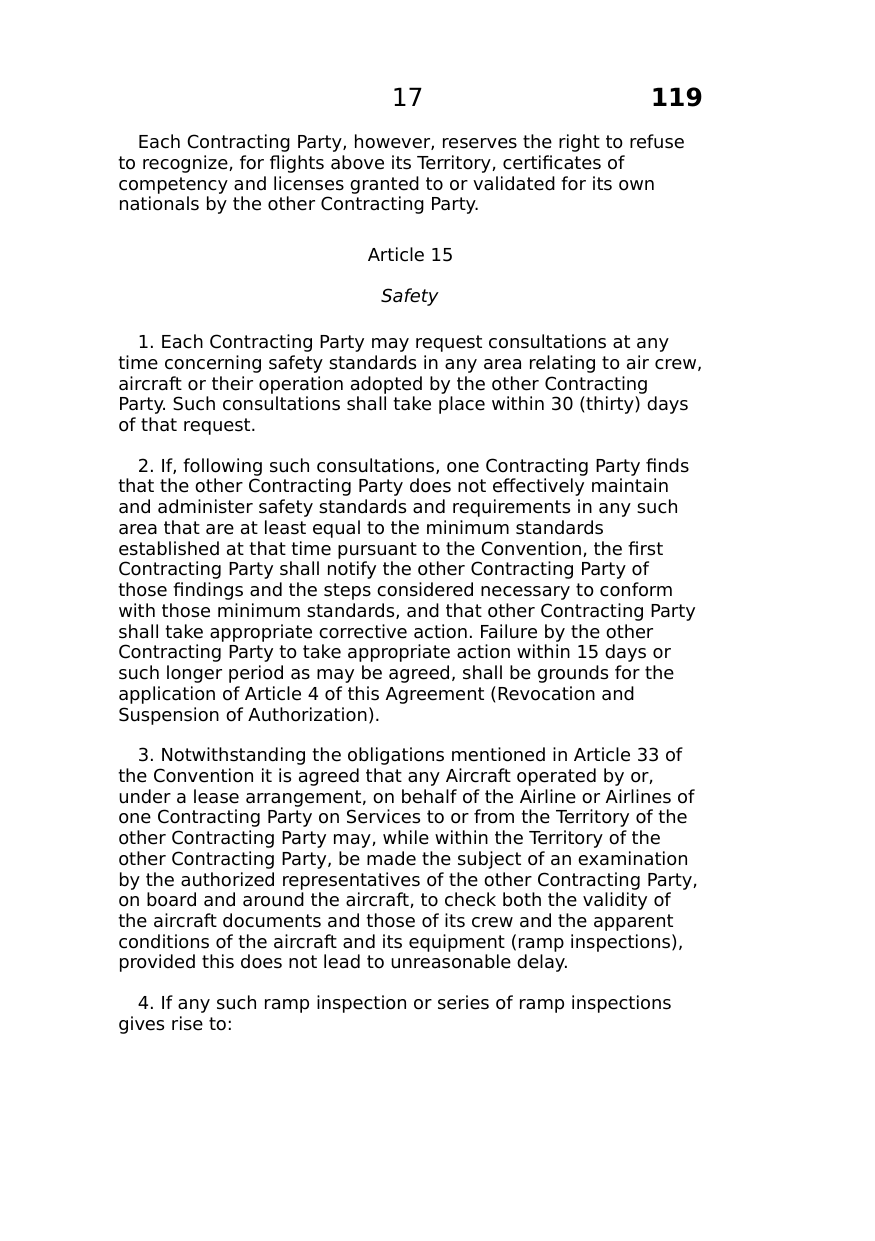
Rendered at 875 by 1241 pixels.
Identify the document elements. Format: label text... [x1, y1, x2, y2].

text 2. If, following such consultations, one Contracting Party finds that the other Contracting Party does not effectively maintain and administer safety standards and requirements in any such area that are at least equal to the minimum standards established at that time pursuant to the Convention, the first Contracting Party shall notify the other Contracting Party of those findings and the steps considered necessary to conform with those minimum standards, and that other Contracting Party shall take appropriate corrective action. Failure by the other Contracting Party to take appropriate action within 15 days or such longer period as may be agreed, shall be grounds for the application of Article 4 of this Agreement (Revocation and Suspension of Authorization). [118, 456, 703, 725]
subtitle Article 15 Safety [118, 245, 703, 307]
text 1. Each Contracting Party may request consultations at any time concerning safety standards in any area relating to air crew, aircraft or their operation adopted by the other Contracting Party. Such consultations shall take place within 30 (thirty) days of that request. [118, 332, 703, 436]
text Each Contracting Party, however, reserves the right to refuse to recognize, for flights above its Territory, certificates of competency and licenses granted to or validated for its own nationals by the other Contracting Party. [118, 132, 703, 215]
text 3. Notwithstanding the obligations mentioned in Article 33 of the Convention it is agreed that any Aircraft operated by or, under a lease arrangement, on behalf of the Airline or Airlines of one Contracting Party on Services to or from the Territory of the other Contracting Party may, while within the Territory of the other Contracting Party, be made the subject of an examination by the authorized representatives of the other Contracting Party, on board and around the aircraft, to check both the validity of the aircraft documents and those of its crew and the apparent conditions of the aircraft and its equipment (ramp inspections), provided this does not lead to unreasonable delay. [118, 745, 703, 973]
text 4. If any such ramp inspection or series of ramp inspections gives rise to: [118, 993, 703, 1034]
